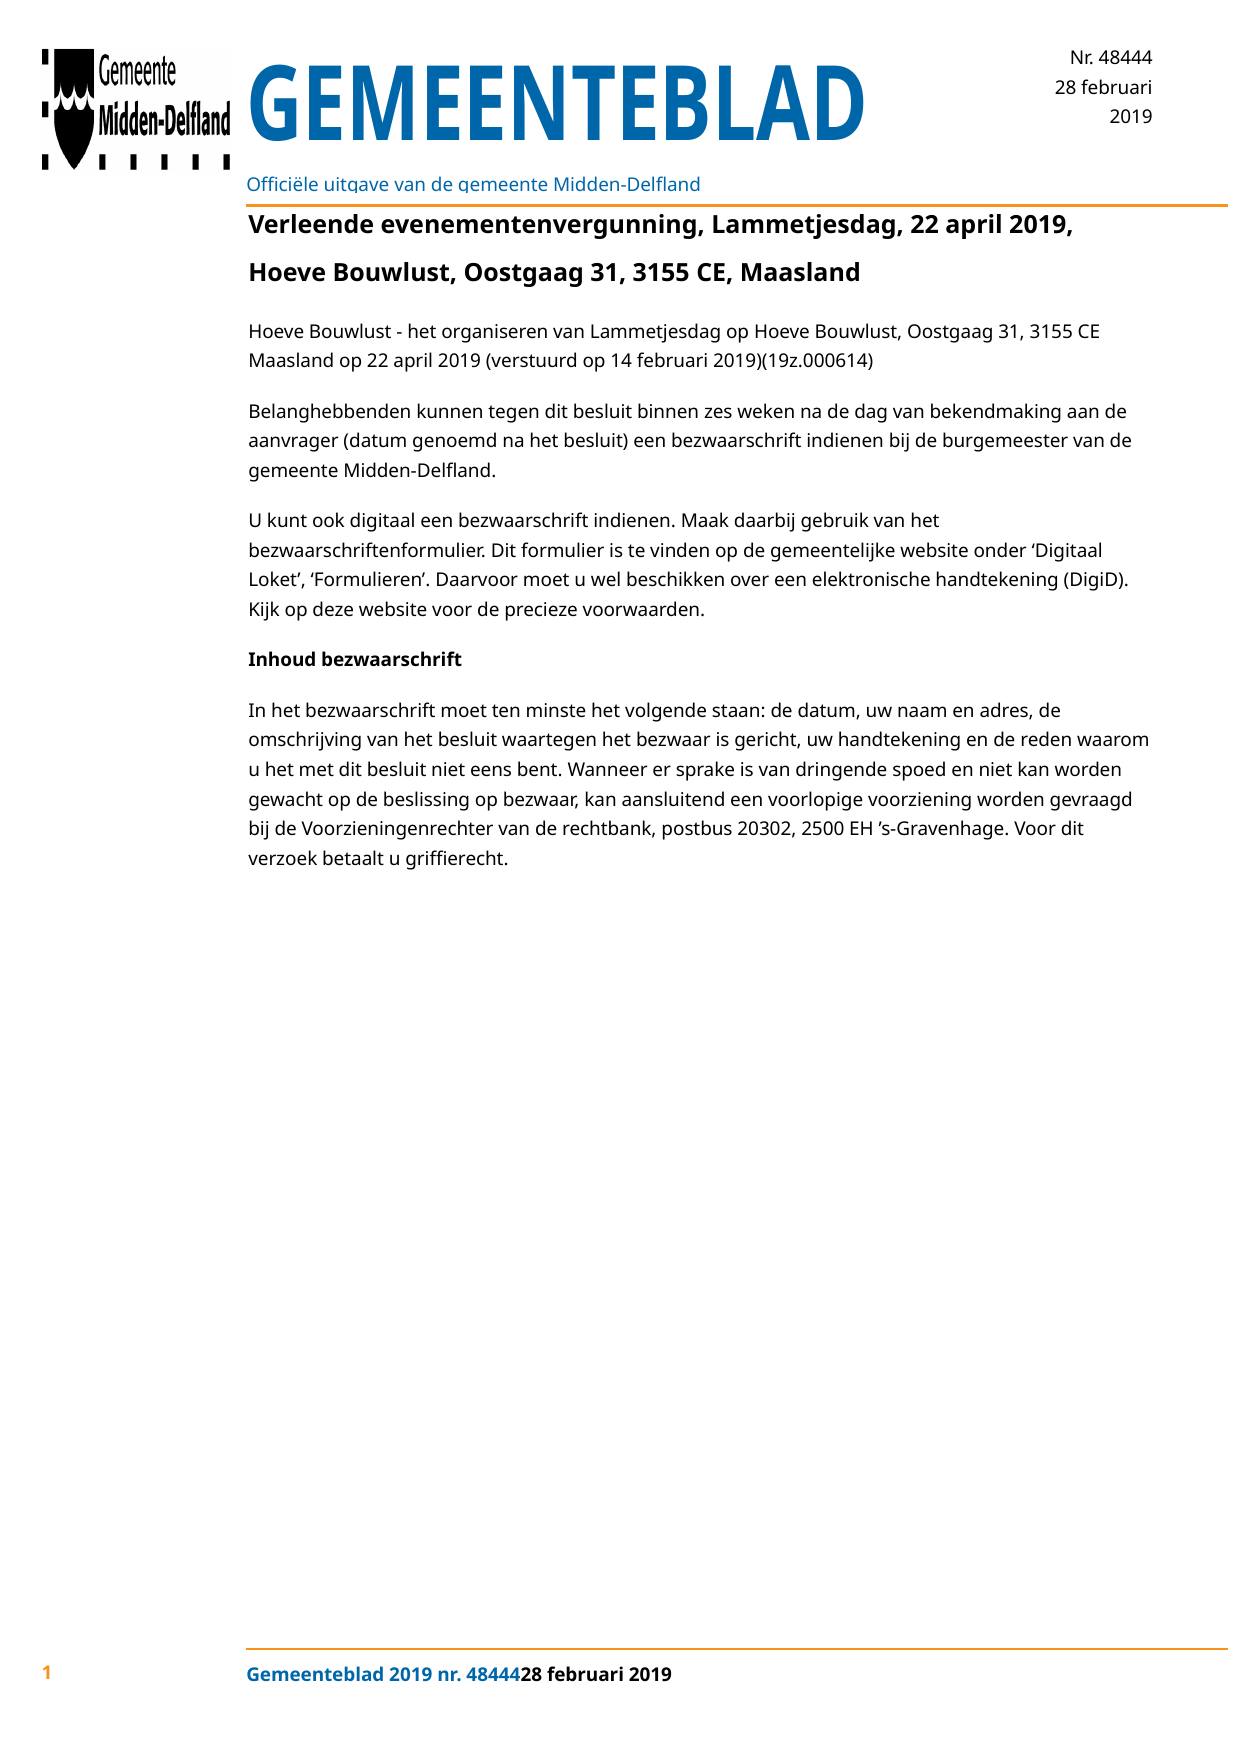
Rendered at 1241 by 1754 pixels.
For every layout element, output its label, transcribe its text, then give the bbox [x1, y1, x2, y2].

text Hoeve Bouwlust - het organiseren van Lammetjesdag op Hoeve Bouwlust, Oostgaag 31, 3155 CE Maasland op 22 april 2019 (verstuurd op 14 februari 2019)(19z.000614) [248, 318, 1152, 373]
text Inhoud bezwaarschrift [248, 647, 1152, 672]
text U kunt ook digitaal een bezwaarschrift indienen. Maak daarbij gebruik van het bezwaarschriftenformulier. Dit formulier is te vinden op de gemeentelijke website onder ‘Digitaal Loket’, ‘Formulieren’. Daarvoor moet u wel beschikken over een elektronische handtekening (DigiD). Kijk op deze website voor de precieze voorwaarden. [248, 507, 1152, 622]
text Verleende evenementenvergunning, Lammetjesdag, 22 april 2019, Hoeve Bouwlust, Oostgaag 31, 3155 CE, Maasland [248, 207, 1152, 288]
text Belanghebbenden kunnen tegen dit besluit binnen zes weken na de dag van bekendmaking aan de aanvrager (datum genoemd na het besluit) een bezwaarschrift indienen bij de burgemeester van de gemeente Midden-Delfland. [248, 398, 1152, 483]
text In het bezwaarschrift moet ten minste het volgende staan: de datum, uw naam en adres, de omschrijving van het besluit waartegen het bezwaar is gericht, uw handtekening en de reden waarom u het met dit besluit niet eens bent. Wanneer er sprake is van dringende spoed en niet kan worden gewacht op de beslissing op bezwaar, kan aansluitend een voorlopige voorziening worden gevraagd bij de Voorzieningenrechter van de rechtbank, postbus 20302, 2500 EH ’s-Gravenhage. Voor dit verzoek betaalt u griffierecht. [248, 697, 1152, 871]
picture [41, 47, 231, 172]
